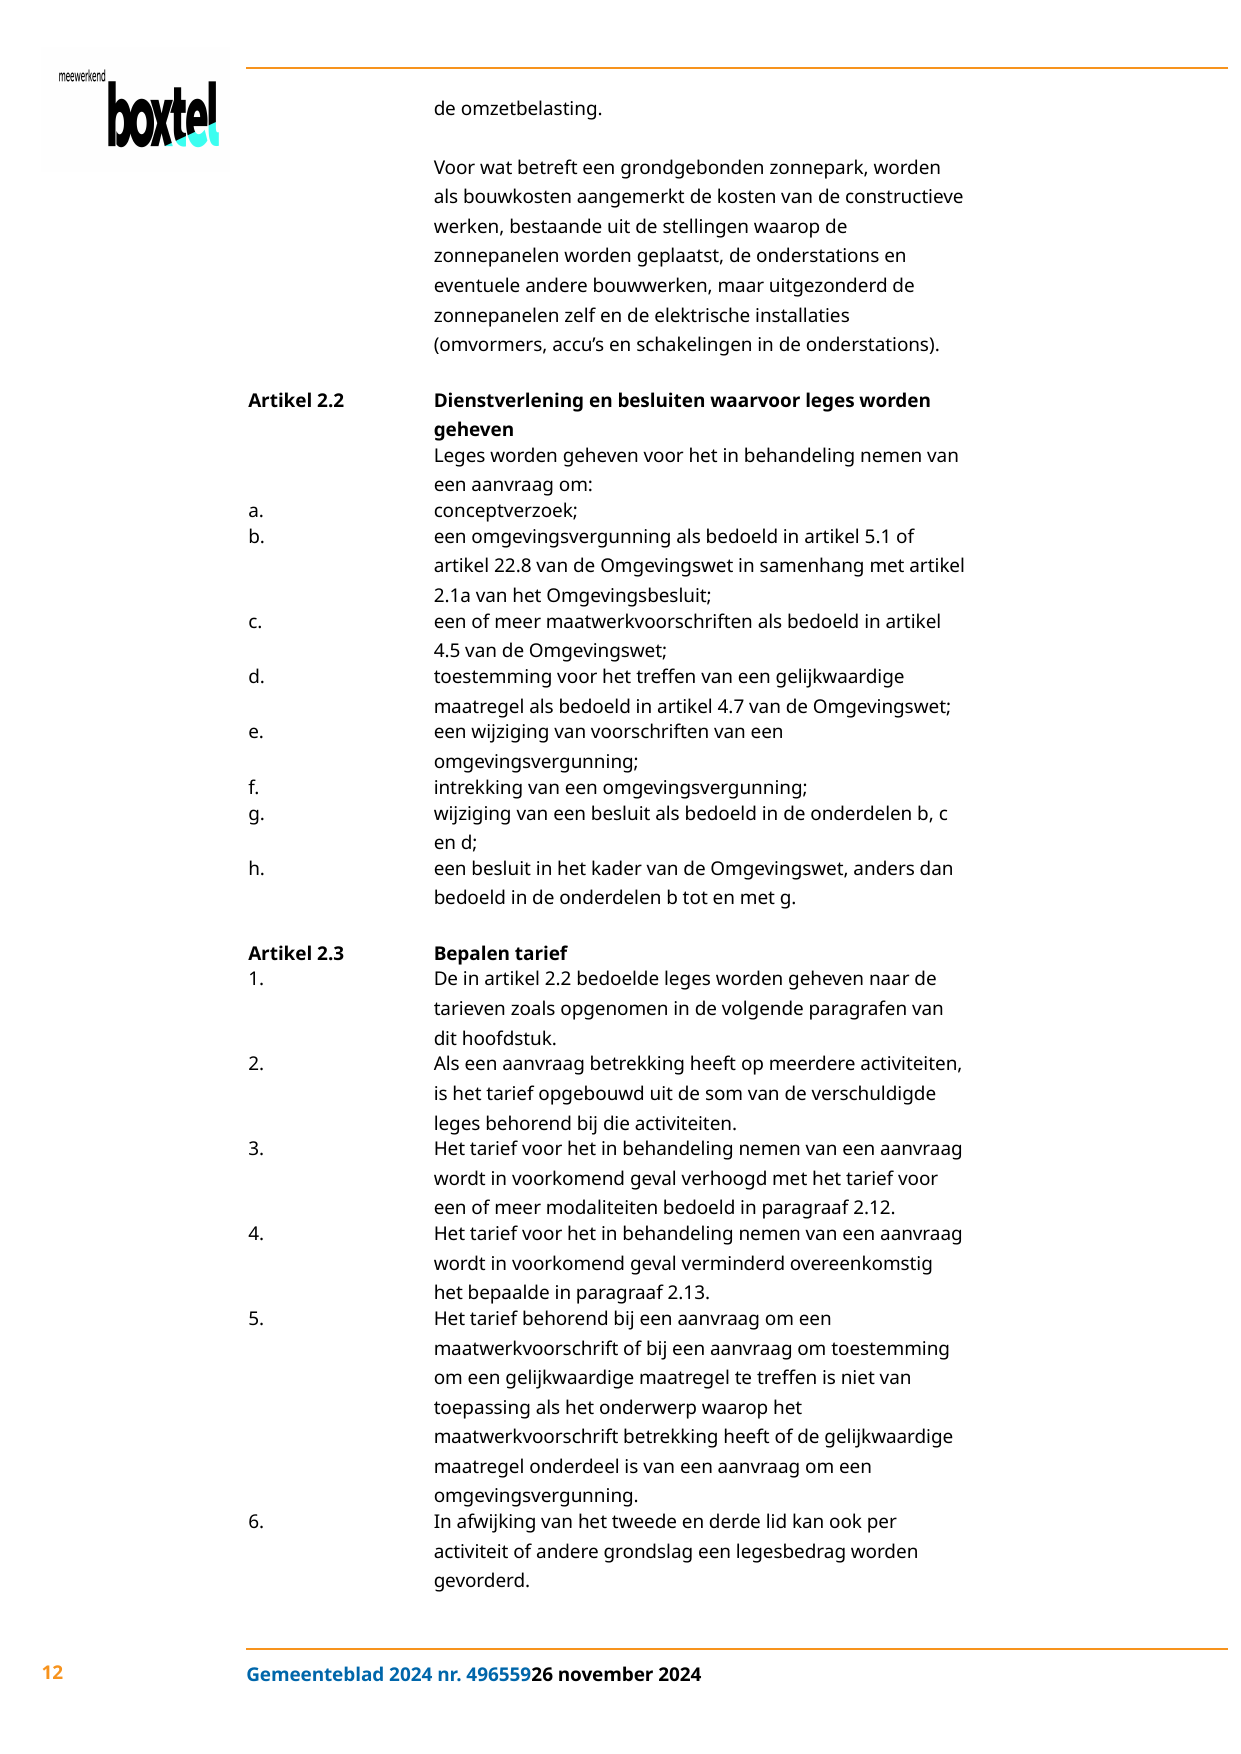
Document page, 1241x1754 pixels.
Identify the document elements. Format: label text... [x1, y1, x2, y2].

table_cell a. [248, 498, 433, 523]
table_cell [966, 1509, 1152, 1593]
table_cell toestemming voor het treffen van een gelijkwaardige maatregel als bedoeld in artikel 4.7 van de Omgevingswet; [434, 663, 966, 719]
table_cell [966, 442, 1152, 497]
table_cell 3. [248, 1135, 433, 1220]
table_cell wijziging van een besluit als bedoeld in de onderdelen b, c en d; [434, 800, 966, 855]
table_cell 5. [248, 1305, 433, 1508]
table_cell [966, 1305, 1152, 1508]
table_cell [966, 1220, 1152, 1305]
table_cell In afwijking van het tweede en derde lid kan ook per activiteit of andere grondslag een legesbedrag worden gevorderd. [434, 1509, 966, 1593]
table_cell [248, 442, 433, 497]
table_cell een wijziging van voorschriften van een omgevingsvergunning; [434, 719, 966, 774]
table_cell Artikel 2.2 [248, 387, 433, 442]
table_cell Dienstverlening en besluiten waarvoor leges worden geheven [434, 387, 966, 442]
table_cell [966, 663, 1152, 719]
table_cell [966, 774, 1152, 800]
table_cell Als een aanvraag betrekking heeft op meerdere activiteiten, is het tarief opgebouwd uit de som van de verschuldigde leges behorend bij die activiteiten. [434, 1051, 966, 1135]
table_cell [966, 855, 1152, 910]
table_cell Het tarief voor het in behandeling nemen van een aanvraag wordt in voorkomend geval verhoogd met het tarief voor een of meer modaliteiten bedoeld in paragraaf 2.12. [434, 1135, 966, 1220]
table_cell [966, 910, 1152, 966]
table_cell 2. [248, 1051, 433, 1135]
table_cell 4. [248, 1220, 433, 1305]
table_cell een of meer maatwerkvoorschriften als bedoeld in artikel 4.5 van de Omgevingswet; [434, 608, 966, 663]
table_cell een besluit in het kader van de Omgevingswet, anders dan bedoeld in de onderdelen b tot en met g. [434, 855, 966, 910]
table_cell Het tarief voor het in behandeling nemen van een aanvraag wordt in voorkomend geval verminderd overeenkomstig het bepaalde in paragraaf 2.13. [434, 1220, 966, 1305]
table_cell d. [248, 663, 433, 719]
table_cell [966, 95, 1152, 387]
table_cell Het tarief behorend bij een aanvraag om een maatwerkvoorschrift of bij een aanvraag om toestemming om een gelijkwaardige maatregel te treffen is niet van toepassing als het onderwerp waarop het maatwerkvoorschrift betrekking heeft of de gelijkwaardige maatregel onderdeel is van een aanvraag om een omgevingsvergunning. [434, 1305, 966, 1508]
table_cell [966, 800, 1152, 855]
table_cell c. [248, 608, 433, 663]
table_cell f. [248, 774, 433, 800]
table_cell [966, 966, 1152, 1051]
table_cell Artikel 2.3 [248, 910, 433, 966]
table_cell b. [248, 523, 433, 608]
table_cell g. [248, 800, 433, 855]
table_cell [966, 498, 1152, 523]
table_cell h. [248, 855, 433, 910]
table_cell Bepalen tarief [434, 910, 966, 966]
table_cell e. [248, 719, 433, 774]
table_cell 1. [248, 966, 433, 1051]
picture [41, 47, 231, 172]
table_cell [966, 387, 1152, 442]
table_cell de omzetbelasting. Voor wat betreft een grondgebonden zonnepark, worden als bouwkosten aangemerkt de kosten van de constructieve werken, bestaande uit de stellingen waarop de zonnepanelen worden geplaatst, de onderstations en eventuele andere bouwwerken, maar uitgezonderd de zonnepanelen zelf en de elektrische installaties (omvormers, accu’s en schakelingen in de onderstations). [434, 95, 966, 387]
table_cell Leges worden geheven voor het in behandeling nemen van een aanvraag om: [434, 442, 966, 497]
table_cell [966, 1051, 1152, 1135]
table_cell 6. [248, 1509, 433, 1593]
table_cell [248, 95, 433, 387]
table_cell [966, 1135, 1152, 1220]
table_cell intrekking van een omgevingsvergunning; [434, 774, 966, 800]
table_cell De in artikel 2.2 bedoelde leges worden geheven naar de tarieven zoals opgenomen in de volgende paragrafen van dit hoofdstuk. [434, 966, 966, 1051]
table_cell [966, 719, 1152, 774]
table_cell een omgevingsvergunning als bedoeld in artikel 5.1 of artikel 22.8 van de Omgevingswet in samenhang met artikel 2.1a van het Omgevingsbesluit; [434, 523, 966, 608]
table_cell [966, 523, 1152, 608]
table_cell [966, 608, 1152, 663]
table_cell conceptverzoek; [434, 498, 966, 523]
